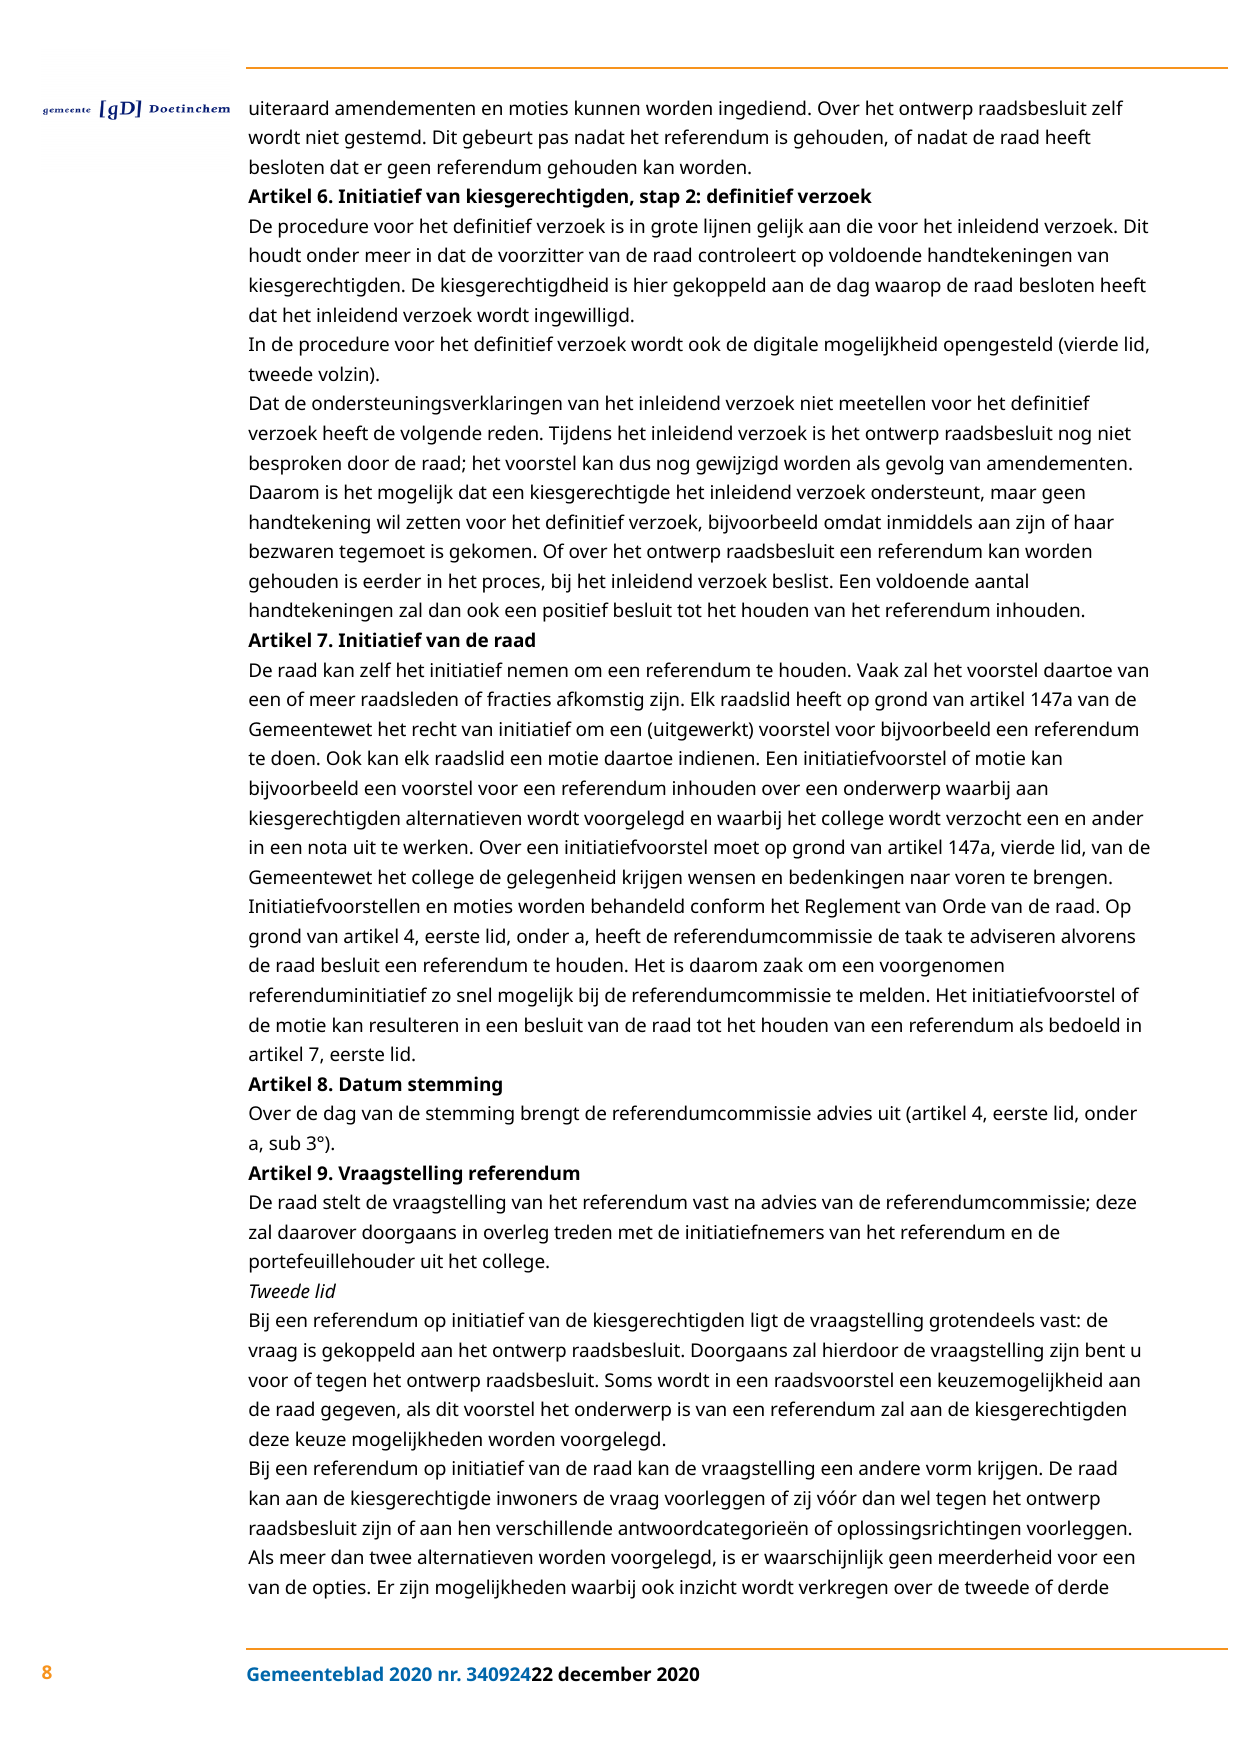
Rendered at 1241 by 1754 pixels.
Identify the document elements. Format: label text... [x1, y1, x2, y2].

text uiteraard amendementen en moties kunnen worden ingediend. Over het ontwerp raadsbesluit zelf wordt niet gestemd. Dit gebeurt pas nadat het referendum is gehouden, of nadat de raad heeft besloten dat er geen referendum gehouden kan worden. [248, 95, 1152, 180]
text Bij een referendum op initiatief van de kiesgerechtigden ligt de vraagstelling grotendeels vast: de vraag is gekoppeld aan het ontwerp raadsbesluit. Doorgaans zal hierdoor de vraagstelling zijn bent u voor of tegen het ontwerp raadsbesluit. Soms wordt in een raadsvoorstel een keuzemogelijkheid aan de raad gegeven, als dit voorstel het onderwerp is van een referendum zal aan de kiesgerechtigden deze keuze mogelijkheden worden voorgelegd. [248, 1308, 1152, 1452]
text De procedure voor het definitief verzoek is in grote lijnen gelijk aan die voor het inleidend verzoek. Dit houdt onder meer in dat de voorzitter van de raad controleert op voldoende handtekeningen van kiesgerechtigden. De kiesgerechtigdheid is hier gekoppeld aan de dag waarop de raad besloten heeft dat het inleidend verzoek wordt ingewilligd. [248, 213, 1152, 328]
text Over de dag van de stemming brengt de referendumcommissie advies uit (artikel 4, eerste lid, onder a, sub 3°). [248, 1101, 1152, 1156]
picture [41, 47, 231, 172]
text Als meer dan twee alternatieven worden voorgelegd, is er waarschijnlijk geen meerderheid voor een van de opties. Er zijn mogelijkheden waarbij ook inzicht wordt verkregen over de tweede of derde [248, 1544, 1152, 1600]
text Artikel 7. Initiatief van de raad [248, 627, 1152, 653]
text Artikel 8. Datum stemming [248, 1071, 1152, 1097]
text Artikel 6. Initiatief van kiesgerechtigden, stap 2: definitief verzoek [248, 183, 1152, 209]
text De raad kan zelf het initiatief nemen om een referendum te houden. Vaak zal het voorstel daartoe van een of meer raadsleden of fracties afkomstig zijn. Elk raadslid heeft op grond van artikel 147a van de Gemeentewet het recht van initiatief om een (uitgewerkt) voorstel voor bijvoorbeeld een referendum te doen. Ook kan elk raadslid een motie daartoe indienen. Een initiatiefvoorstel of motie kan bijvoorbeeld een voorstel voor een referendum inhouden over een onderwerp waarbij aan kiesgerechtigden alternatieven wordt voorgelegd en waarbij het college wordt verzocht een en ander in een nota uit te werken. Over een initiatiefvoorstel moet op grond van artikel 147a, vierde lid, van de Gemeentewet het college de gelegenheid krijgen wensen en bedenkingen naar voren te brengen. Initiatiefvoorstellen en moties worden behandeld conform het Reglement van Orde van de raad. Op grond van artikel 4, eerste lid, onder a, heeft de referendumcommissie de taak te adviseren alvorens de raad besluit een referendum te houden. Het is daarom zaak om een voorgenomen referenduminitiatief zo snel mogelijk bij de referendumcommissie te melden. Het initiatiefvoorstel of de motie kan resulteren in een besluit van de raad tot het houden van een referendum als bedoeld in artikel 7, eerste lid. [248, 657, 1152, 1067]
text De raad stelt de vraagstelling van het referendum vast na advies van de referendumcommissie; deze zal daarover doorgaans in overleg treden met de initiatiefnemers van het referendum en de portefeuillehouder uit het college. [248, 1189, 1152, 1274]
text Artikel 9. Vraagstelling referendum [248, 1160, 1152, 1186]
text Bij een referendum op initiatief van de raad kan de vraagstelling een andere vorm krijgen. De raad kan aan de kiesgerechtigde inwoners de vraag voorleggen of zij vóór dan wel tegen het ontwerp raadsbesluit zijn of aan hen verschillende antwoordcategorieën of oplossingsrichtingen voorleggen. [248, 1456, 1152, 1541]
text Dat de ondersteuningsverklaringen van het inleidend verzoek niet meetellen voor het definitief verzoek heeft de volgende reden. Tijdens het inleidend verzoek is het ontwerp raadsbesluit nog niet besproken door de raad; het voorstel kan dus nog gewijzigd worden als gevolg van amendementen. Daarom is het mogelijk dat een kiesgerechtigde het inleidend verzoek ondersteunt, maar geen handtekening wil zetten voor het definitief verzoek, bijvoorbeeld omdat inmiddels aan zijn of haar bezwaren tegemoet is gekomen. Of over het ontwerp raadsbesluit een referendum kan worden gehouden is eerder in het proces, bij het inleidend verzoek beslist. Een voldoende aantal handtekeningen zal dan ook een positief besluit tot het houden van het referendum inhouden. [248, 391, 1152, 623]
text Tweede lid [248, 1278, 1152, 1304]
text In de procedure voor het definitief verzoek wordt ook de digitale mogelijkheid opengesteld (vierde lid, tweede volzin). [248, 331, 1152, 387]
